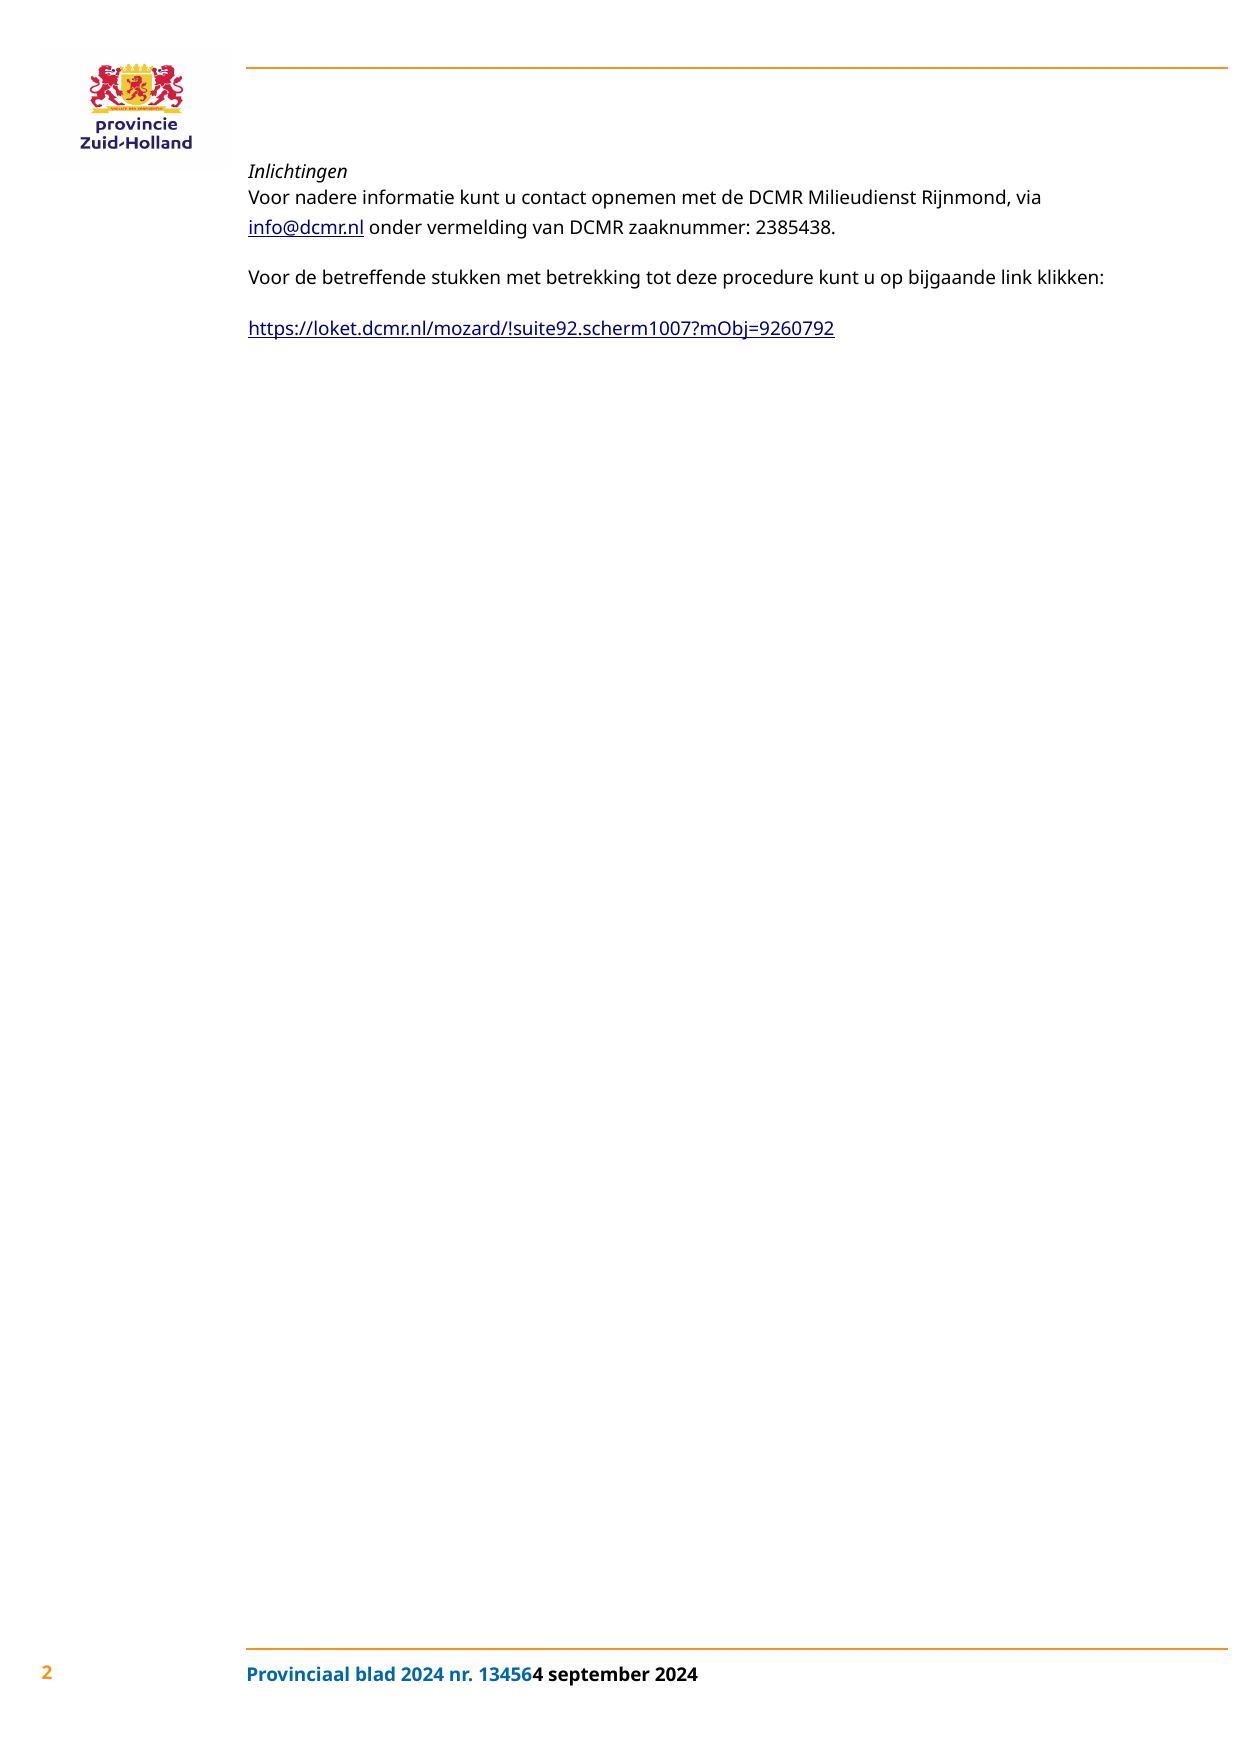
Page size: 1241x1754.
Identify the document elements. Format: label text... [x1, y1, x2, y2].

text Voor nadere informatie kunt u contact opnemen met de DCMR Milieudienst Rijnmond, via info@dcmr.nl onder vermelding van DCMR zaaknummer: 2385438. [248, 184, 1152, 240]
text https://loket.dcmr.nl/mozard/!suite92.scherm1007?mObj=9260792 [248, 315, 1152, 341]
picture [41, 47, 231, 172]
text Voor de betreffende stukken met betrekking tot deze procedure kunt u op bijgaande link klikken: [248, 264, 1152, 290]
text Inlichtingen [248, 159, 1152, 184]
